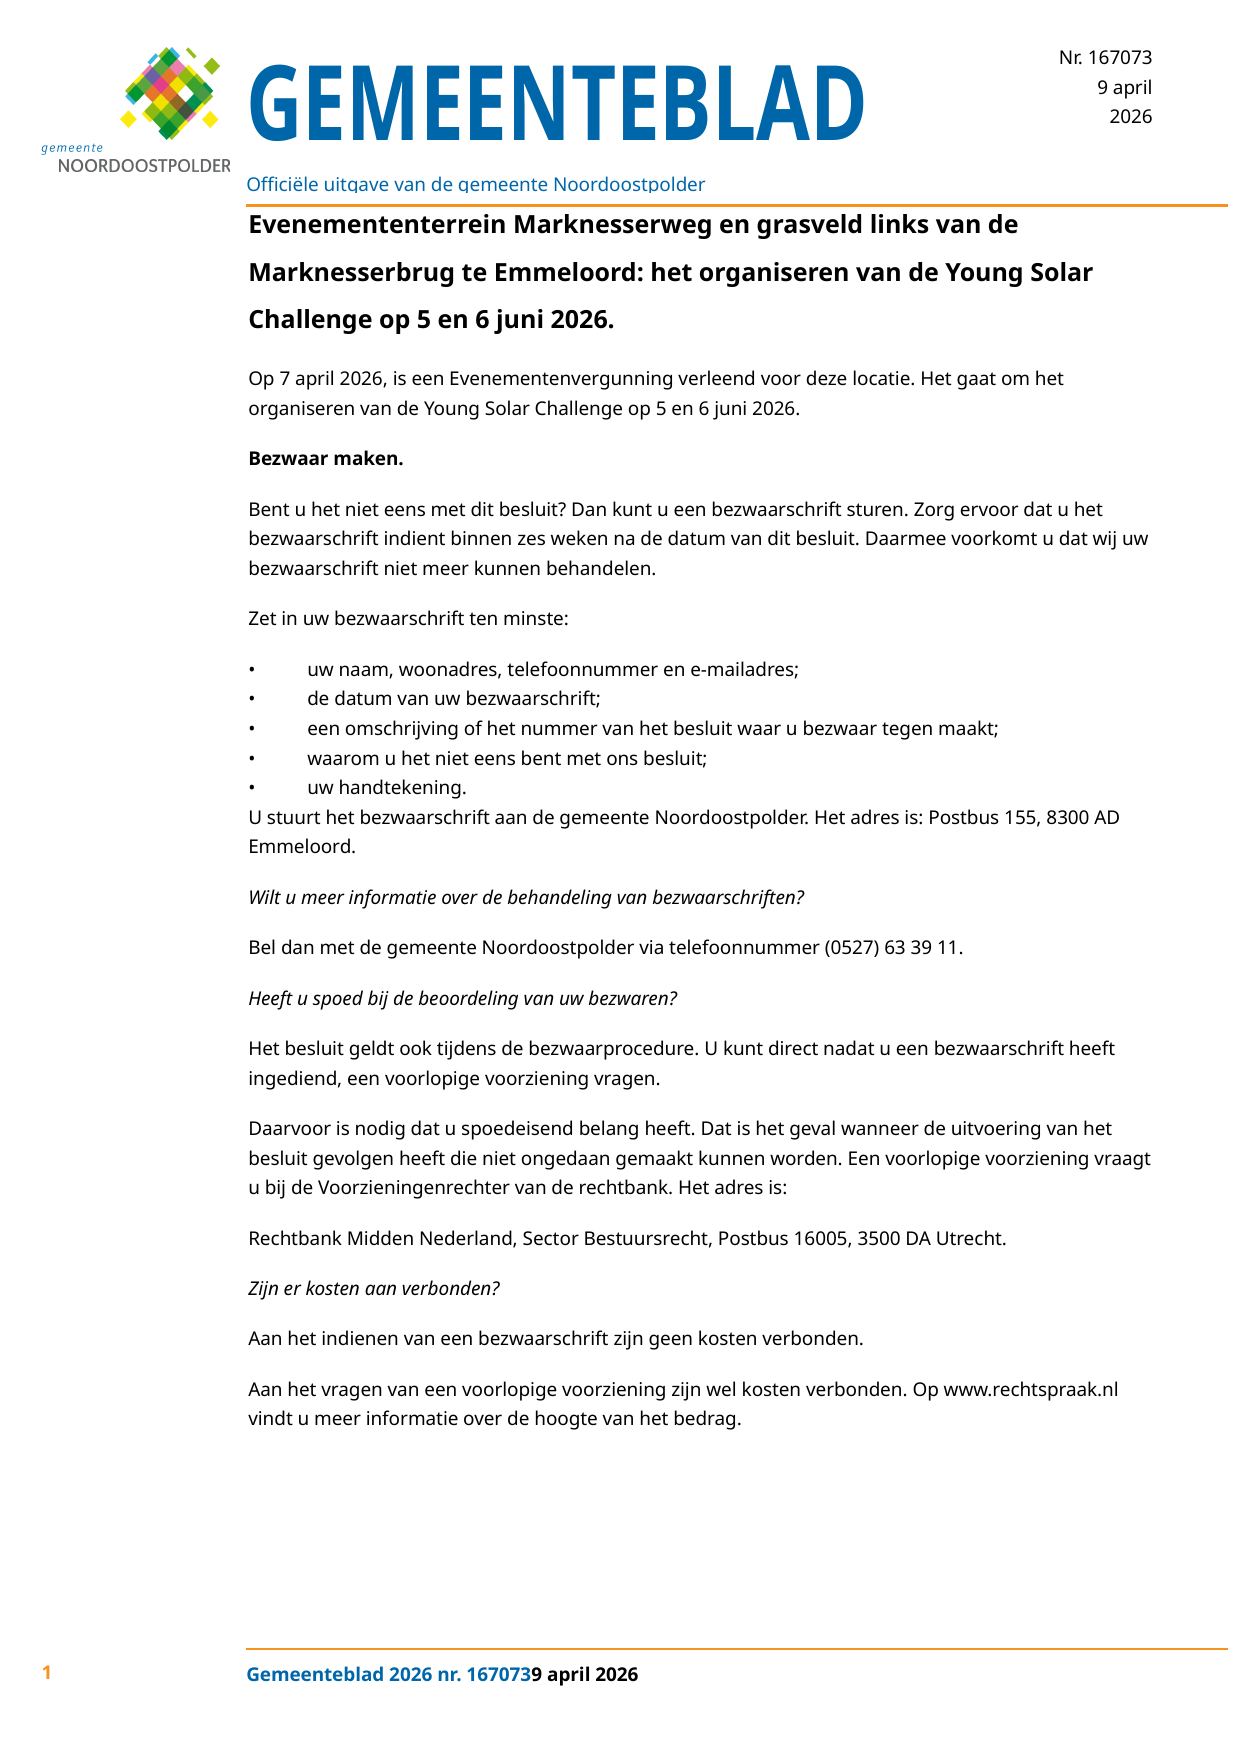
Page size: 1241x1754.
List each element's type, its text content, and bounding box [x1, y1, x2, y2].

text Heeft u spoed bij de beoordeling van uw bezwaren? [248, 985, 1152, 1010]
text Wilt u meer informatie over de behandeling van bezwaarschriften? [248, 884, 1152, 909]
text Evenemententerrein Marknesserweg en grasveld links van de Marknesserbrug te Emmeloord: het organiseren van de Young Solar Challenge op 5 en 6 juni 2026. [248, 207, 1152, 336]
list uw naam, woonadres, telefoonnummer en e-mailadres; [248, 656, 1152, 682]
text Het besluit geldt ook tijdens de bezwaarprocedure. U kunt direct nadat u een bezwaarschrift heeft ingediend, een voorlopige voorziening vragen. [248, 1035, 1152, 1090]
list uw handtekening. [248, 774, 1152, 800]
text Zijn er kosten aan verbonden? [248, 1275, 1152, 1301]
text Aan het indienen van een bezwaarschrift zijn geen kosten verbonden. [248, 1326, 1152, 1351]
text Op 7 april 2026, is een Evenementenvergunning verleend voor deze locatie. Het gaat om het organiseren van de Young Solar Challenge op 5 en 6 juni 2026. [248, 366, 1152, 421]
text Aan het vragen van een voorlopige voorziening zijn wel kosten verbonden. Op www.rechtspraak.nl vindt u meer informatie over de hoogte van het bedrag. [248, 1376, 1152, 1431]
text Rechtbank Midden Nederland, Sector Bestuursrecht, Postbus 16005, 3500 DA Utrecht. [248, 1225, 1152, 1250]
text Zet in uw bezwaarschrift ten minste: [248, 606, 1152, 631]
list een omschrijving of het nummer van het besluit waar u bezwaar tegen maakt; [248, 715, 1152, 741]
text Bezwaar maken. [248, 446, 1152, 471]
text Daarvoor is nodig dat u spoedeisend belang heeft. Dat is het geval wanneer de uitvoering van het besluit gevolgen heeft die niet ongedaan gemaakt kunnen worden. Een voorlopige voorziening vraagt u bij de Voorzieningenrechter van de rechtbank. Het adres is: [248, 1115, 1152, 1200]
text U stuurt het bezwaarschrift aan de gemeente Noordoostpolder. Het adres is: Postbus 155, 8300 AD Emmeloord. [248, 804, 1152, 859]
text Bel dan met de gemeente Noordoostpolder via telefoonnummer (0527) 63 39 11. [248, 934, 1152, 960]
text Bent u het niet eens met dit besluit? Dan kunt u een bezwaarschrift sturen. Zorg ervoor dat u het bezwaarschrift indient binnen zes weken na de datum van dit besluit. Daarmee voorkomt u dat wij uw bezwaarschrift niet meer kunnen behandelen. [248, 496, 1152, 581]
picture [41, 47, 231, 172]
list de datum van uw bezwaarschrift; [248, 686, 1152, 711]
list waarom u het niet eens bent met ons besluit; [248, 745, 1152, 770]
